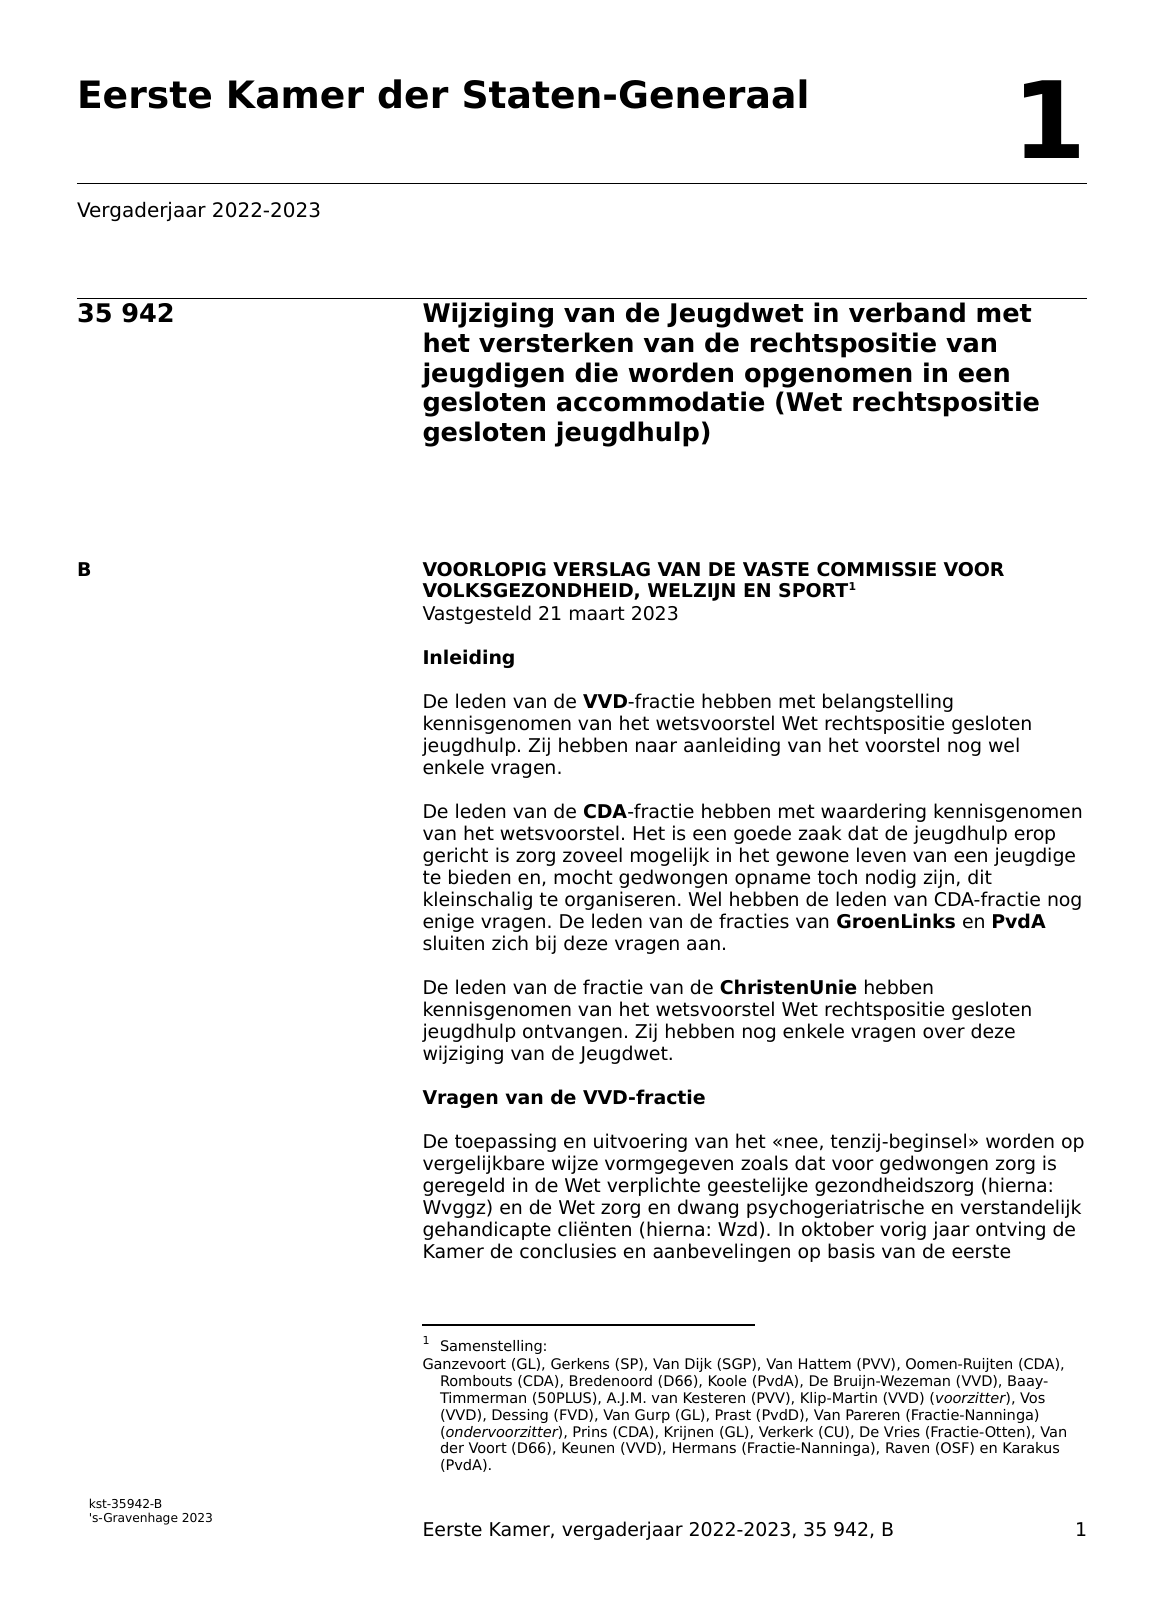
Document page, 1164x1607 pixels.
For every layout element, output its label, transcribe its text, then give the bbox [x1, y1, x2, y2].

text Samenstelling: [422, 1334, 1087, 1356]
text De leden van de VVD-fractie hebben met belangstelling kennisgenomen van het wetsvoorstel Wet rechtspositie gesloten jeugdhulp. Zij hebben naar aanleiding van het voorstel nog wel enkele vragen. [422, 691, 1087, 779]
table_header 1 [886, 59, 1087, 183]
subtitle Vragen van de VVD-fractie [422, 1087, 1087, 1109]
subtitle Inleiding [422, 647, 1087, 668]
text De leden van de fractie van de ChristenUnie hebben kennisgenomen van het wetsvoorstel Wet rechtspositie gesloten jeugdhulp ontvangen. Zij hebben nog enkele vragen over deze wijziging van de Jeugdwet. [422, 977, 1087, 1065]
text De leden van de CDA-fractie hebben met waardering kennisgenomen van het wetsvoorstel. Het is een goede zaak dat de jeugdhulp erop gericht is zorg zoveel mogelijk in het gewone leven van een jeugdige te bieden en, mocht gedwongen opname toch nodig zijn, dit kleinschalig te organiseren. Wel hebben de leden van CDA-fractie nog enige vragen. De leden van de fracties van GroenLinks en PvdA sluiten zich bij deze vragen aan. [422, 801, 1087, 955]
text kst-35942-B [88, 1497, 323, 1511]
text Vastgesteld 21 maart 2023 [422, 602, 1087, 624]
text Ganzevoort (GL), Gerkens (SP), Van Dijk (SGP), Van Hattem (PVV), Oomen-Ruijten (CDA), Rombouts (CDA), Bredenoord (D66), Koole (PvdA), De Bruijn-Wezeman (VVD), Baay-Timmerman (50PLUS), A.J.M. van Kesteren (PVV), Klip-Martin (VVD) (voorzitter), Vos (VVD), Dessing (FVD), Van Gurp (GL), Prast (PvdD), Van Pareren (Fractie-Nanninga) (ondervoorzitter), Prins (CDA), Krijnen (GL), Verkerk (CU), De Vries (Fractie-Otten), Van der Voort (D66), Keunen (VVD), Hermans (Fractie-Nanninga), Raven (OSF) en Karakus (PvdA). [422, 1356, 1087, 1474]
subtitle 35 942 Wijziging van de Jeugdwet in verband met het versterken van de rechtspositie van jeugdigen die worden opgenomen in een gesloten accommodatie (Wet rechtspositie gesloten jeugdhulp) [77, 299, 1087, 447]
text De toepassing en uitvoering van het «nee, tenzij-beginsel» worden op vergelijkbare wijze vormgegeven zoals dat voor gedwongen zorg is geregeld in de Wet verplichte geestelijke gezondheidszorg (hierna: Wvggz) en de Wet zorg en dwang psychogeriatrische en verstandelijk gehandicapte cliënten (hierna: Wzd). In oktober vorig jaar ontving de Kamer de conclusies en aanbevelingen op basis van de eerste [422, 1131, 1087, 1263]
table_header Eerste Kamer der Staten-Generaal [77, 59, 886, 183]
text 's-Gravenhage 2023 [88, 1511, 323, 1525]
table_cell Vergaderjaar 2022-2023 [77, 184, 1087, 298]
subtitle B VOORLOPIG VERSLAG VAN DE VASTE COMMISSIE VOOR VOLKSGEZONDHEID, WELZIJN EN SPORT [77, 558, 1087, 602]
